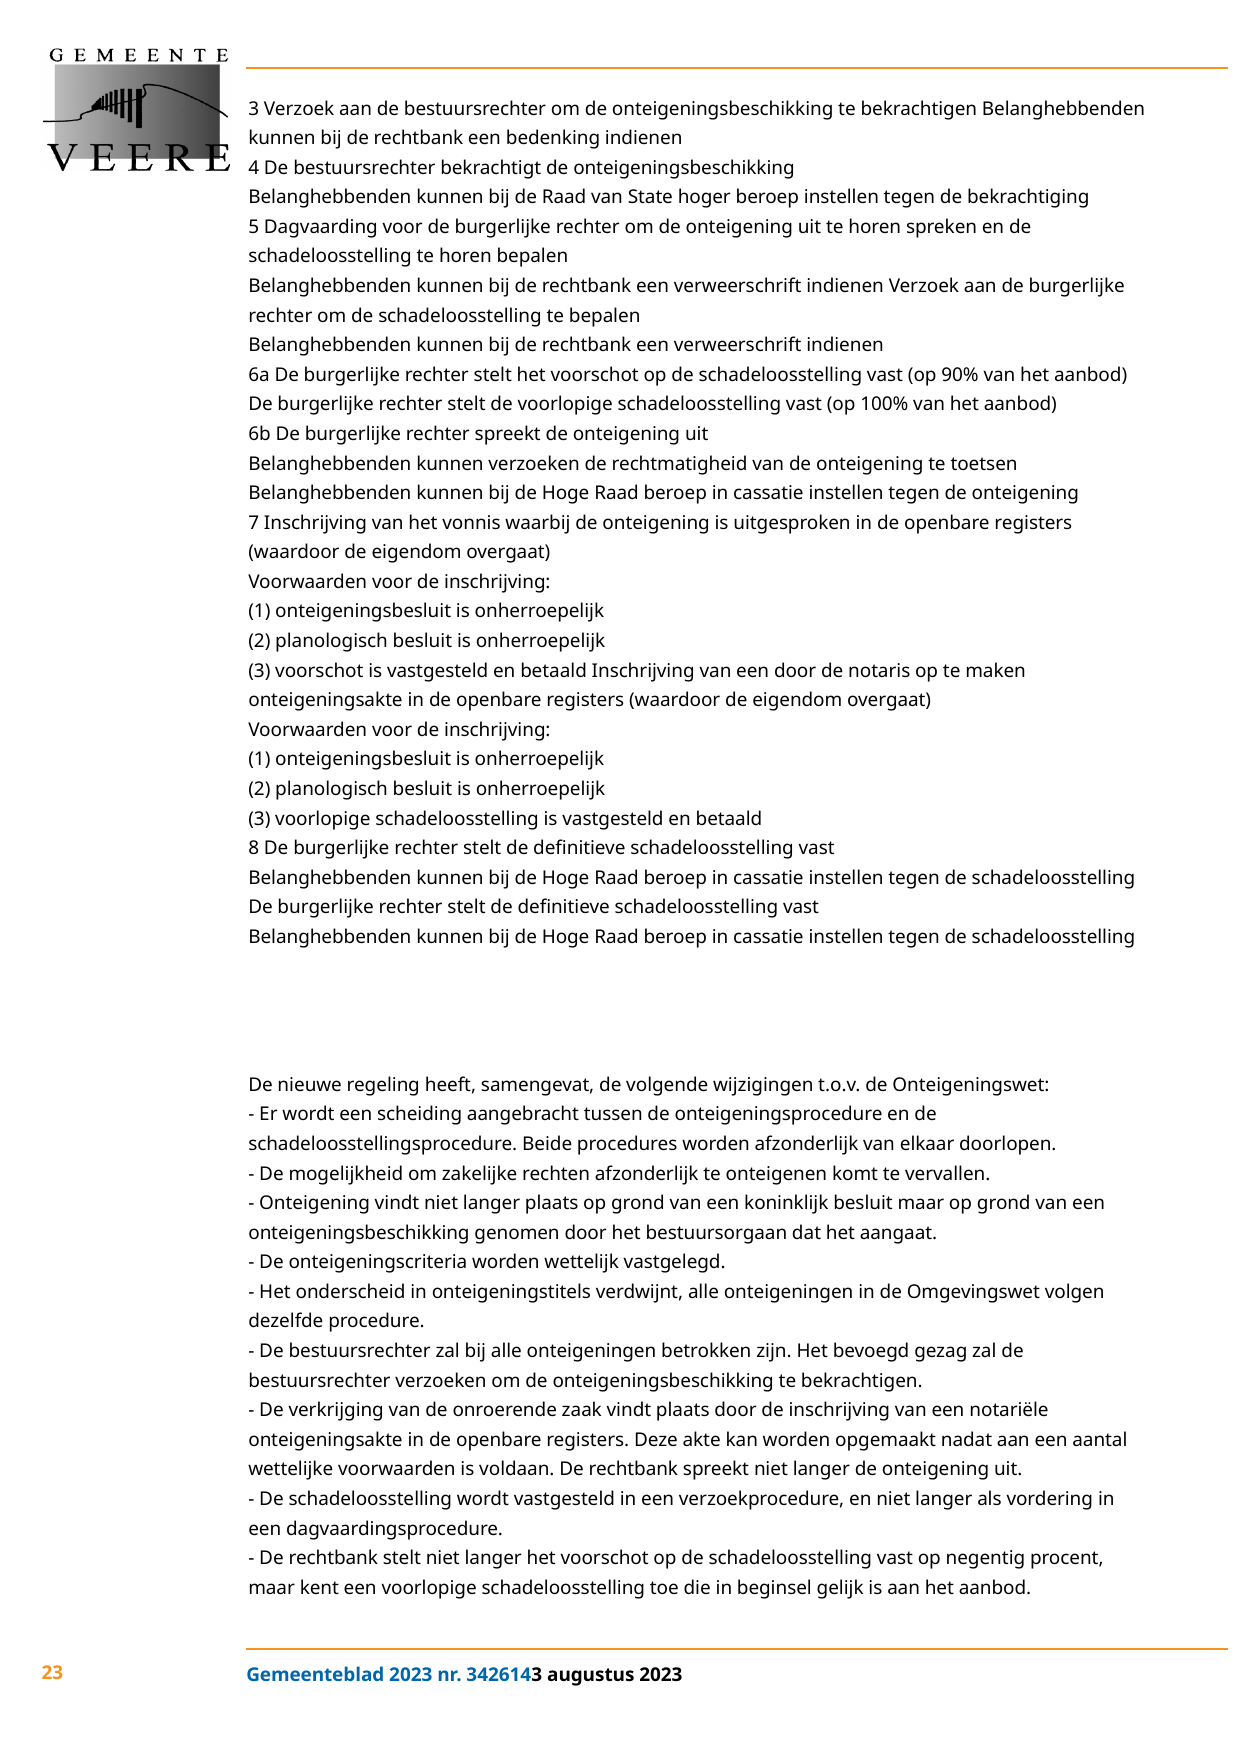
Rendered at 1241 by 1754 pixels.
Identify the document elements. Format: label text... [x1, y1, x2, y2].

text Belanghebbenden kunnen verzoeken de rechtmatigheid van de onteigening te toetsen Belanghebbenden kunnen bij de Hoge Raad beroep in cassatie instellen tegen de onteigening [248, 450, 1152, 505]
text - De verkrijging van de onroerende zaak vindt plaats door de inschrijving van een notariële onteigeningsakte in de openbare registers. Deze akte kan worden opgemaakt nadat aan een aantal wettelijke voorwaarden is voldaan. De rechtbank spreekt niet langer de onteigening uit. [248, 1396, 1152, 1481]
text - Onteigening vindt niet langer plaats op grond van een koninklijk besluit maar op grond van een onteigeningsbeschikking genomen door het bestuursorgaan dat het aangaat. [248, 1189, 1152, 1245]
text 6a De burgerlijke rechter stelt het voorschot op de schadeloosstelling vast (op 90% van het aanbod) De burgerlijke rechter stelt de voorlopige schadeloosstelling vast (op 100% van het aanbod) [248, 361, 1152, 416]
text (3) voorlopige schadeloosstelling is vastgesteld en betaald [248, 805, 1152, 831]
text Belanghebbenden kunnen bij de rechtbank een verweerschrift indienen [248, 331, 1152, 357]
text (2) planologisch besluit is onherroepelijk [248, 627, 1152, 653]
text Voorwaarden voor de inschrijving: [248, 568, 1152, 594]
text - Het onderscheid in onteigeningstitels verdwijnt, alle onteigeningen in de Omgevingswet volgen dezelfde procedure. [248, 1278, 1152, 1333]
text - De rechtbank stelt niet langer het voorschot op de schadeloosstelling vast op negentig procent, maar kent een voorlopige schadeloosstelling toe die in beginsel gelijk is aan het aanbod. [248, 1544, 1152, 1600]
text - De schadeloosstelling wordt vastgesteld in een verzoekprocedure, en niet langer als vordering in een dagvaardingsprocedure. [248, 1485, 1152, 1541]
text Belanghebbenden kunnen bij de Hoge Raad beroep in cassatie instellen tegen de schadeloosstelling [248, 923, 1152, 949]
text 3 Verzoek aan de bestuursrechter om de onteigeningsbeschikking te bekrachtigen Belanghebbenden kunnen bij de rechtbank een bedenking indienen [248, 95, 1152, 150]
text (1) onteigeningsbesluit is onherroepelijk [248, 746, 1152, 771]
text Belanghebbenden kunnen bij de Raad van State hoger beroep instellen tegen de bekrachtiging [248, 183, 1152, 209]
picture [41, 47, 231, 172]
text (2) planologisch besluit is onherroepelijk [248, 775, 1152, 801]
text - De onteigeningscriteria worden wettelijk vastgelegd. [248, 1248, 1152, 1274]
text - De mogelijkheid om zakelijke rechten afzonderlijk te onteigenen komt te vervallen. [248, 1160, 1152, 1186]
text - Er wordt een scheiding aangebracht tussen de onteigeningsprocedure en de schadeloosstellingsprocedure. Beide procedures worden afzonderlijk van elkaar doorlopen. [248, 1101, 1152, 1156]
text 5 Dagvaarding voor de burgerlijke rechter om de onteigening uit te horen spreken en de schadeloosstelling te horen bepalen [248, 213, 1152, 268]
text 8 De burgerlijke rechter stelt de definitieve schadeloosstelling vast [248, 834, 1152, 860]
text Belanghebbenden kunnen bij de Hoge Raad beroep in cassatie instellen tegen de schadeloosstelling De burgerlijke rechter stelt de definitieve schadeloosstelling vast [248, 864, 1152, 919]
text - De bestuursrechter zal bij alle onteigeningen betrokken zijn. Het bevoegd gezag zal de bestuursrechter verzoeken om de onteigeningsbeschikking te bekrachtigen. [248, 1337, 1152, 1393]
text 7 Inschrijving van het vonnis waarbij de onteigening is uitgesproken in de openbare registers (waardoor de eigendom overgaat) [248, 509, 1152, 564]
text Belanghebbenden kunnen bij de rechtbank een verweerschrift indienen Verzoek aan de burgerlijke rechter om de schadeloosstelling te bepalen [248, 272, 1152, 328]
text (1) onteigeningsbesluit is onherroepelijk [248, 598, 1152, 623]
text 6b De burgerlijke rechter spreekt de onteigening uit [248, 420, 1152, 446]
text De nieuwe regeling heeft, samengevat, de volgende wijzigingen t.o.v. de Onteigeningswet: [248, 1071, 1152, 1097]
text 4 De bestuursrechter bekrachtigt de onteigeningsbeschikking [248, 154, 1152, 180]
text Voorwaarden voor de inschrijving: [248, 716, 1152, 742]
text (3) voorschot is vastgesteld en betaald Inschrijving van een door de notaris op te maken onteigeningsakte in de openbare registers (waardoor de eigendom overgaat) [248, 657, 1152, 712]
